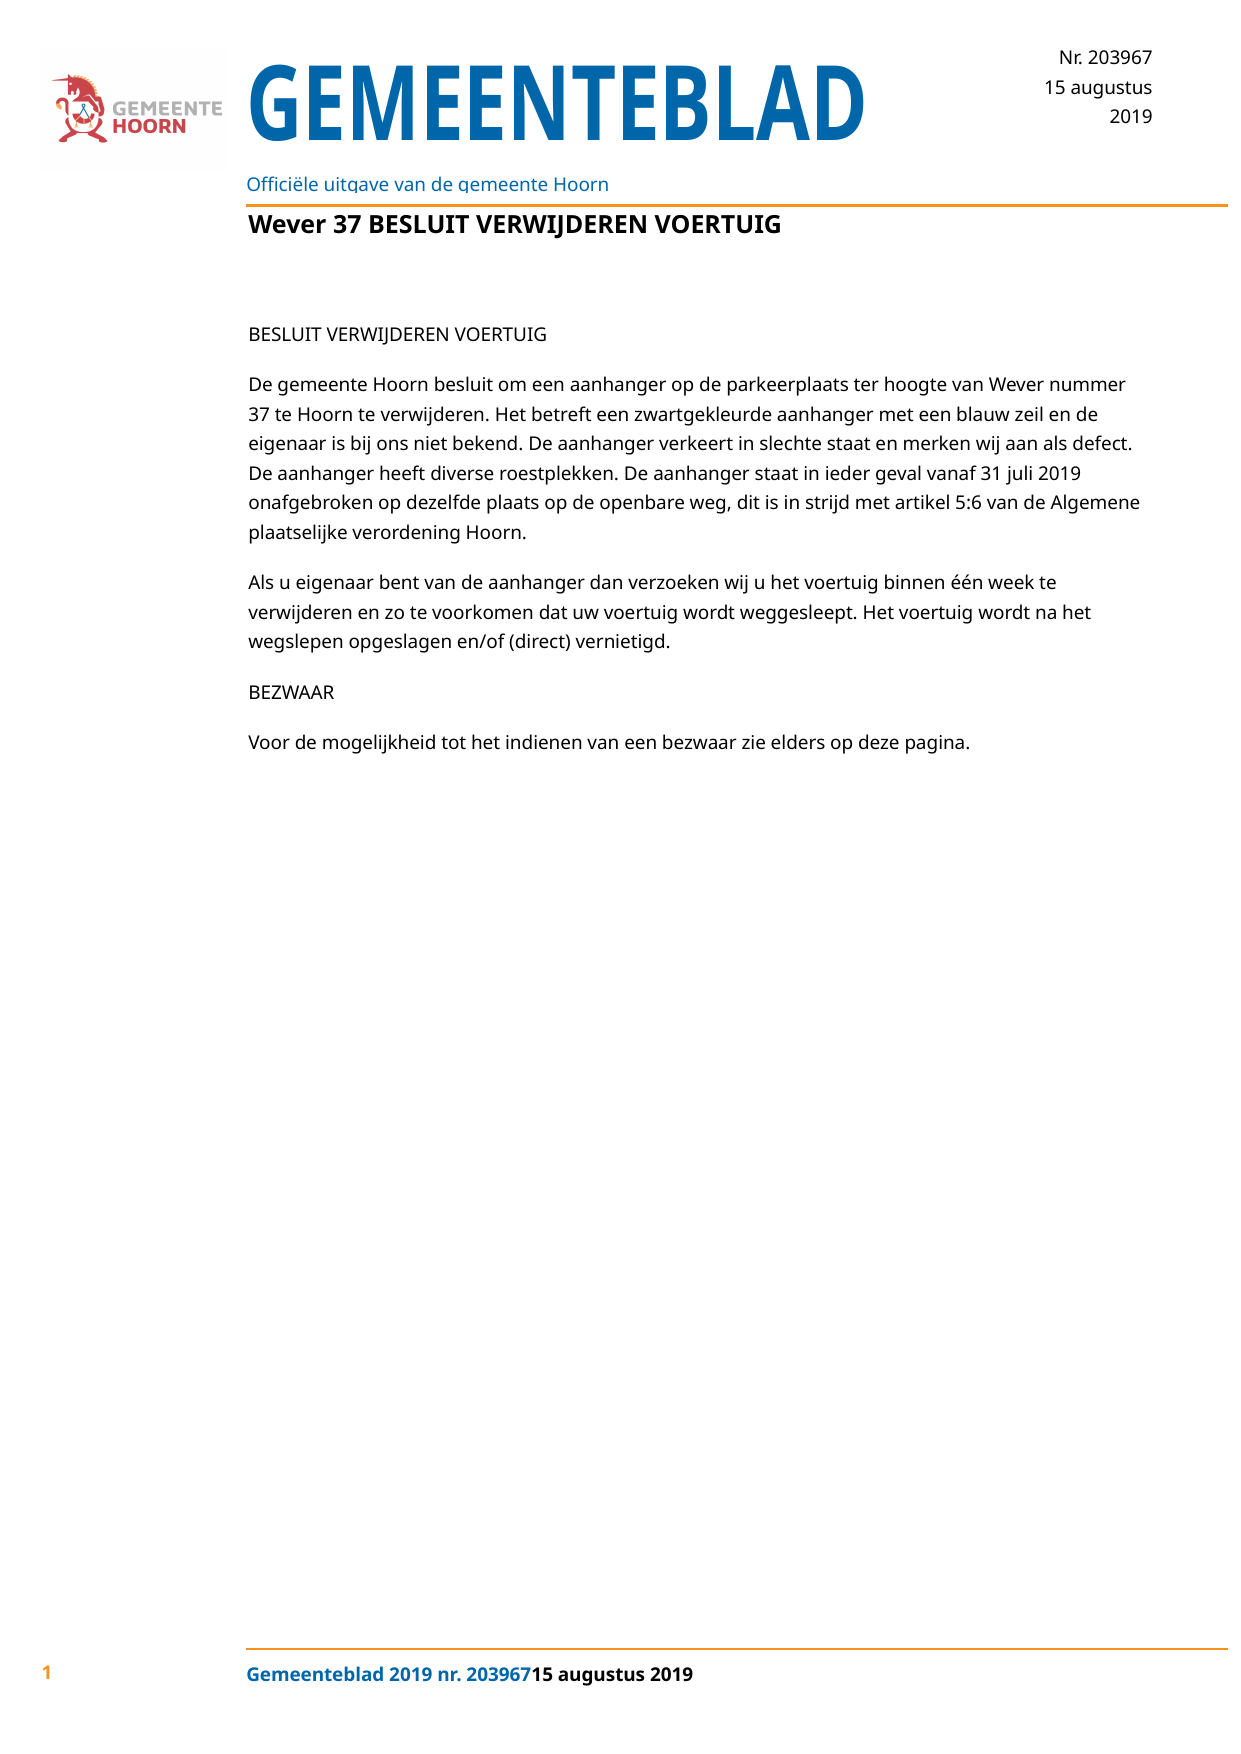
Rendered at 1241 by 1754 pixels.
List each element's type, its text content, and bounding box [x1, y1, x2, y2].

text BEZWAAR [248, 679, 1152, 705]
text Als u eigenaar bent van de aanhanger dan verzoeken wij u het voertuig binnen één week te verwijderen en zo te voorkomen dat uw voertuig wordt weggesleept. Het voertuig wordt na het wegslepen opgeslagen en/of (direct) vernietigd. [248, 569, 1152, 654]
picture [41, 47, 231, 172]
text Wever 37 BESLUIT VERWIJDEREN VOERTUIG [248, 207, 1152, 241]
text BESLUIT VERWIJDEREN VOERTUIG [248, 321, 1152, 346]
text Voor de mogelijkheid tot het indienen van een bezwaar zie elders op deze pagina. [248, 729, 1152, 755]
text De gemeente Hoorn besluit om een aanhanger op de parkeerplaats ter hoogte van Wever nummer 37 te Hoorn te verwijderen. Het betreft een zwartgekleurde aanhanger met een blauw zeil en de eigenaar is bij ons niet bekend. De aanhanger verkeert in slechte staat en merken wij aan als defect. De aanhanger heeft diverse roestplekken. De aanhanger staat in ieder geval vanaf 31 juli 2019 onafgebroken op dezelfde plaats op de openbare weg, dit is in strijd met artikel 5:6 van de Algemene plaatselijke verordening Hoorn. [248, 371, 1152, 545]
